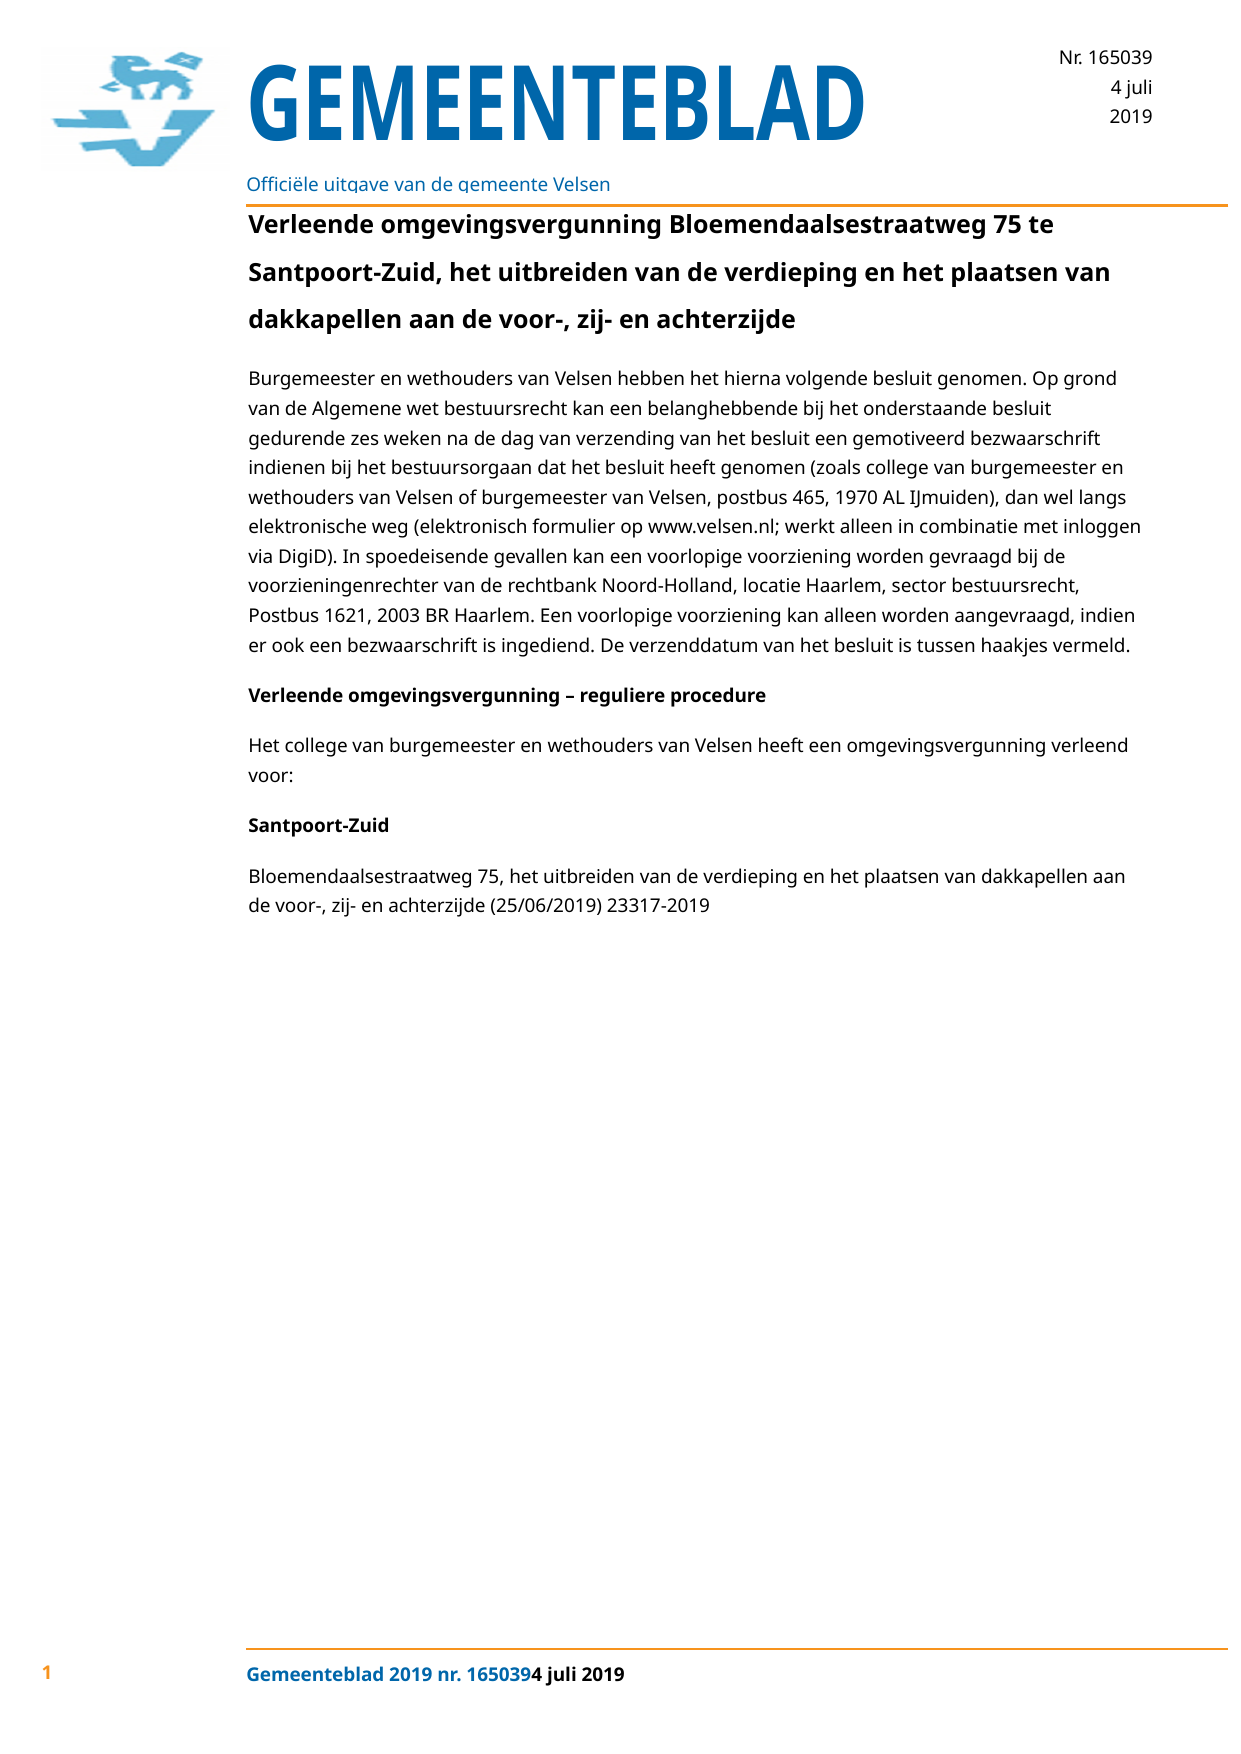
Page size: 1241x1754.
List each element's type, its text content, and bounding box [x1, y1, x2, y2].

text Bloemendaalsestraatweg 75, het uitbreiden van de verdieping en het plaatsen van dakkapellen aan de voor-, zij- en achterzijde (25/06/2019) 23317-2019 [248, 863, 1152, 918]
text Burgemeester en wethouders van Velsen hebben het hierna volgende besluit genomen. Op grond van de Algemene wet bestuursrecht kan een belanghebbende bij het onderstaande besluit gedurende zes weken na de dag van verzending van het besluit een gemotiveerd bezwaarschrift indienen bij het bestuursorgaan dat het besluit heeft genomen (zoals college van burgemeester en wethouders van Velsen of burgemeester van Velsen, postbus 465, 1970 AL IJmuiden), dan wel langs elektronische weg (elektronisch formulier op www.velsen.nl; werkt alleen in combinatie met inloggen via DigiD). In spoedeisende gevallen kan een voorlopige voorziening worden gevraagd bij de voorzieningenrechter van de rechtbank Noord-Holland, locatie Haarlem, sector bestuursrecht, Postbus 1621, 2003 BR Haarlem. Een voorlopige voorziening kan alleen worden aangevraagd, indien er ook een bezwaarschrift is ingediend. De verzenddatum van het besluit is tussen haakjes vermeld. [248, 366, 1152, 657]
picture [41, 47, 231, 172]
text Het college van burgemeester en wethouders van Velsen heeft een omgevingsvergunning verleend voor: [248, 733, 1152, 788]
text Santpoort-Zuid [248, 813, 1152, 838]
text Verleende omgevingsvergunning Bloemendaalsestraatweg 75 te Santpoort-Zuid, het uitbreiden van de verdieping en het plaatsen van dakkapellen aan de voor-, zij- en achterzijde [248, 207, 1152, 336]
text Verleende omgevingsvergunning – reguliere procedure [248, 682, 1152, 708]
